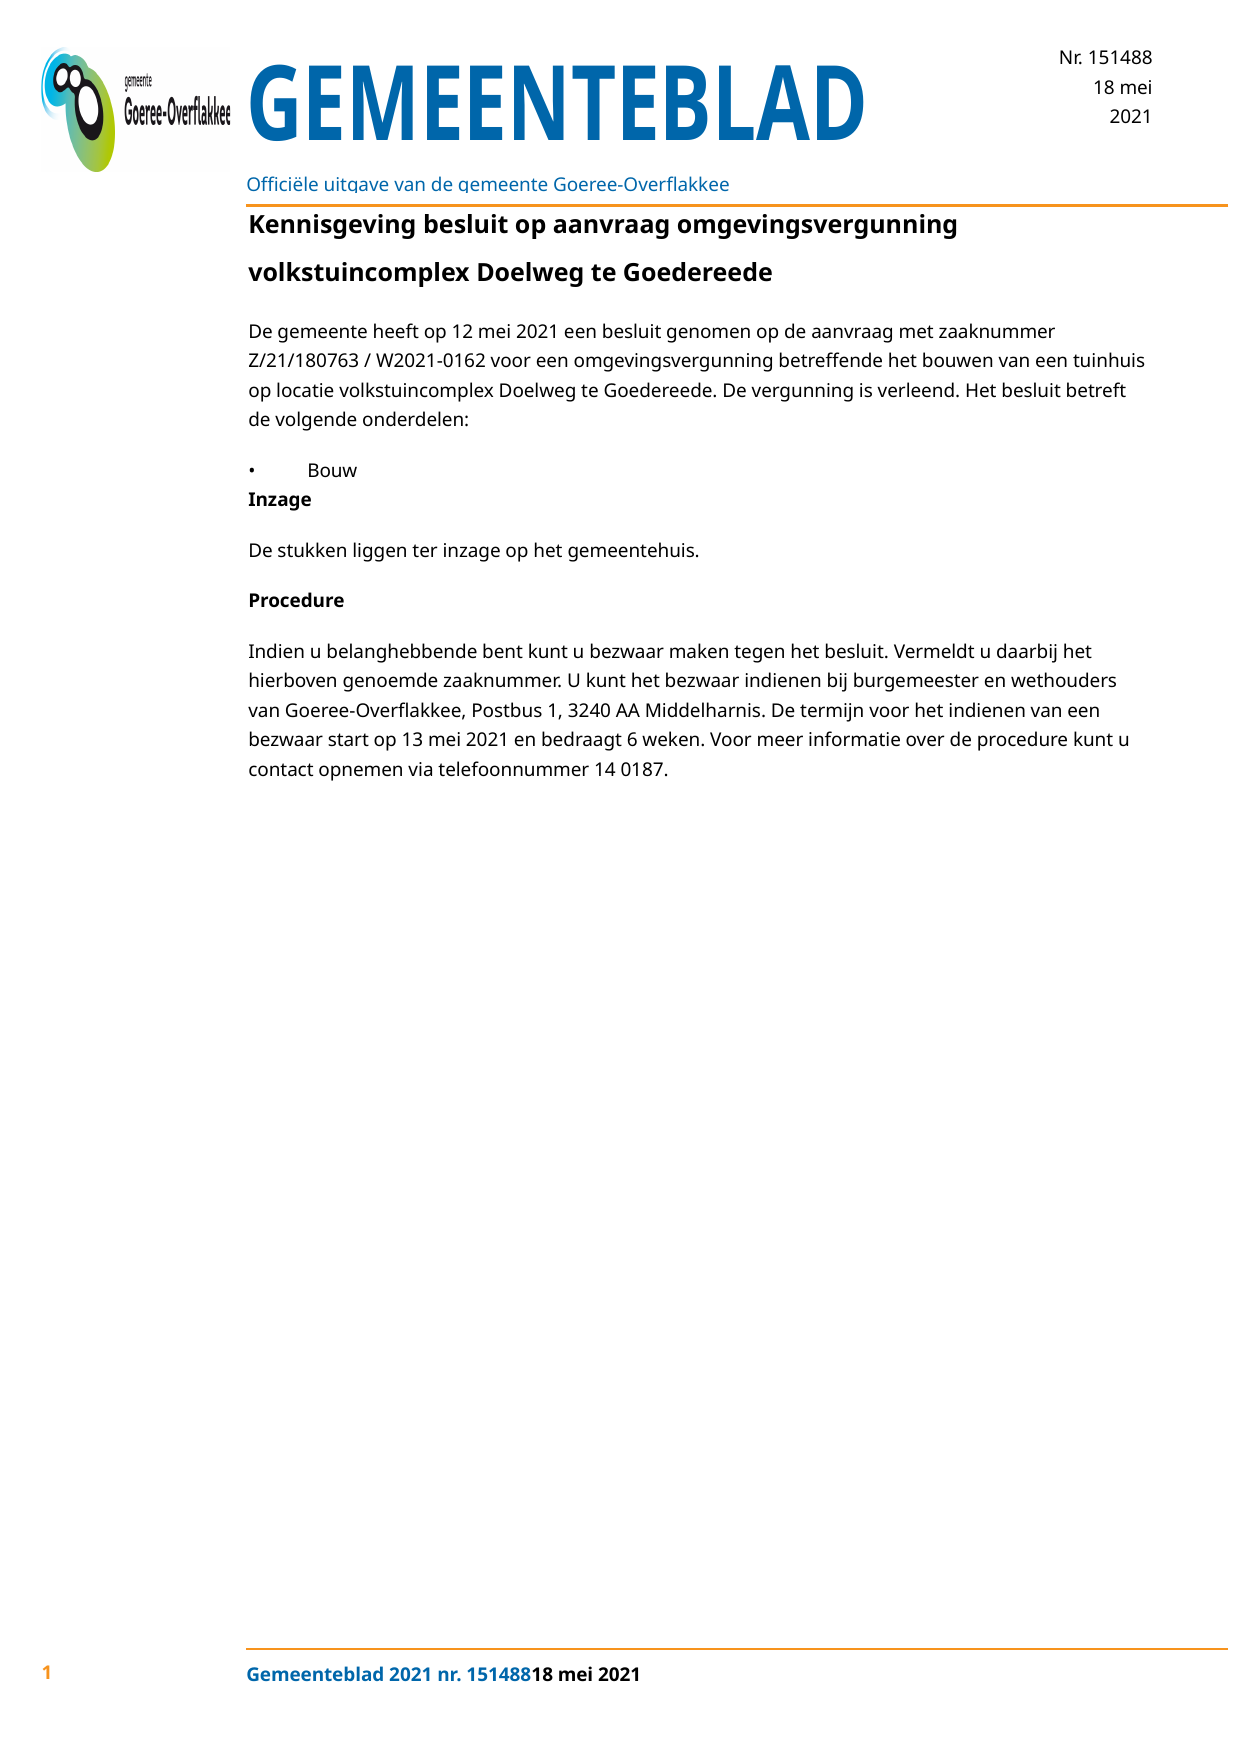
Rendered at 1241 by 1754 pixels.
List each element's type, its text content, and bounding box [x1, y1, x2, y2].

text Procedure [248, 587, 1152, 613]
text De gemeente heeft op 12 mei 2021 een besluit genomen op de aanvraag met zaaknummer Z/21/180763 / W2021-0162 voor een omgevingsvergunning betreffende het bouwen van een tuinhuis op locatie volkstuincomplex Doelweg te Goedereede. De vergunning is verleend. Het besluit betreft de volgende onderdelen: [248, 318, 1152, 432]
list Bouw [248, 457, 1152, 483]
text Inzage [248, 487, 1152, 512]
picture [41, 47, 231, 172]
text Indien u belanghebbende bent kunt u bezwaar maken tegen het besluit. Vermeldt u daarbij het hierboven genoemde zaaknummer. U kunt het bezwaar indienen bij burgemeester en wethouders van Goeree-Overflakkee, Postbus 1, 3240 AA Middelharnis. De termijn voor het indienen van een bezwaar start op 13 mei 2021 en bedraagt 6 weken. Voor meer informatie over de procedure kunt u contact opnemen via telefoonnummer 14 0187. [248, 638, 1152, 782]
text Kennisgeving besluit op aanvraag omgevingsvergunning volkstuincomplex Doelweg te Goedereede [248, 207, 1152, 288]
text De stukken liggen ter inzage op het gemeentehuis. [248, 537, 1152, 563]
